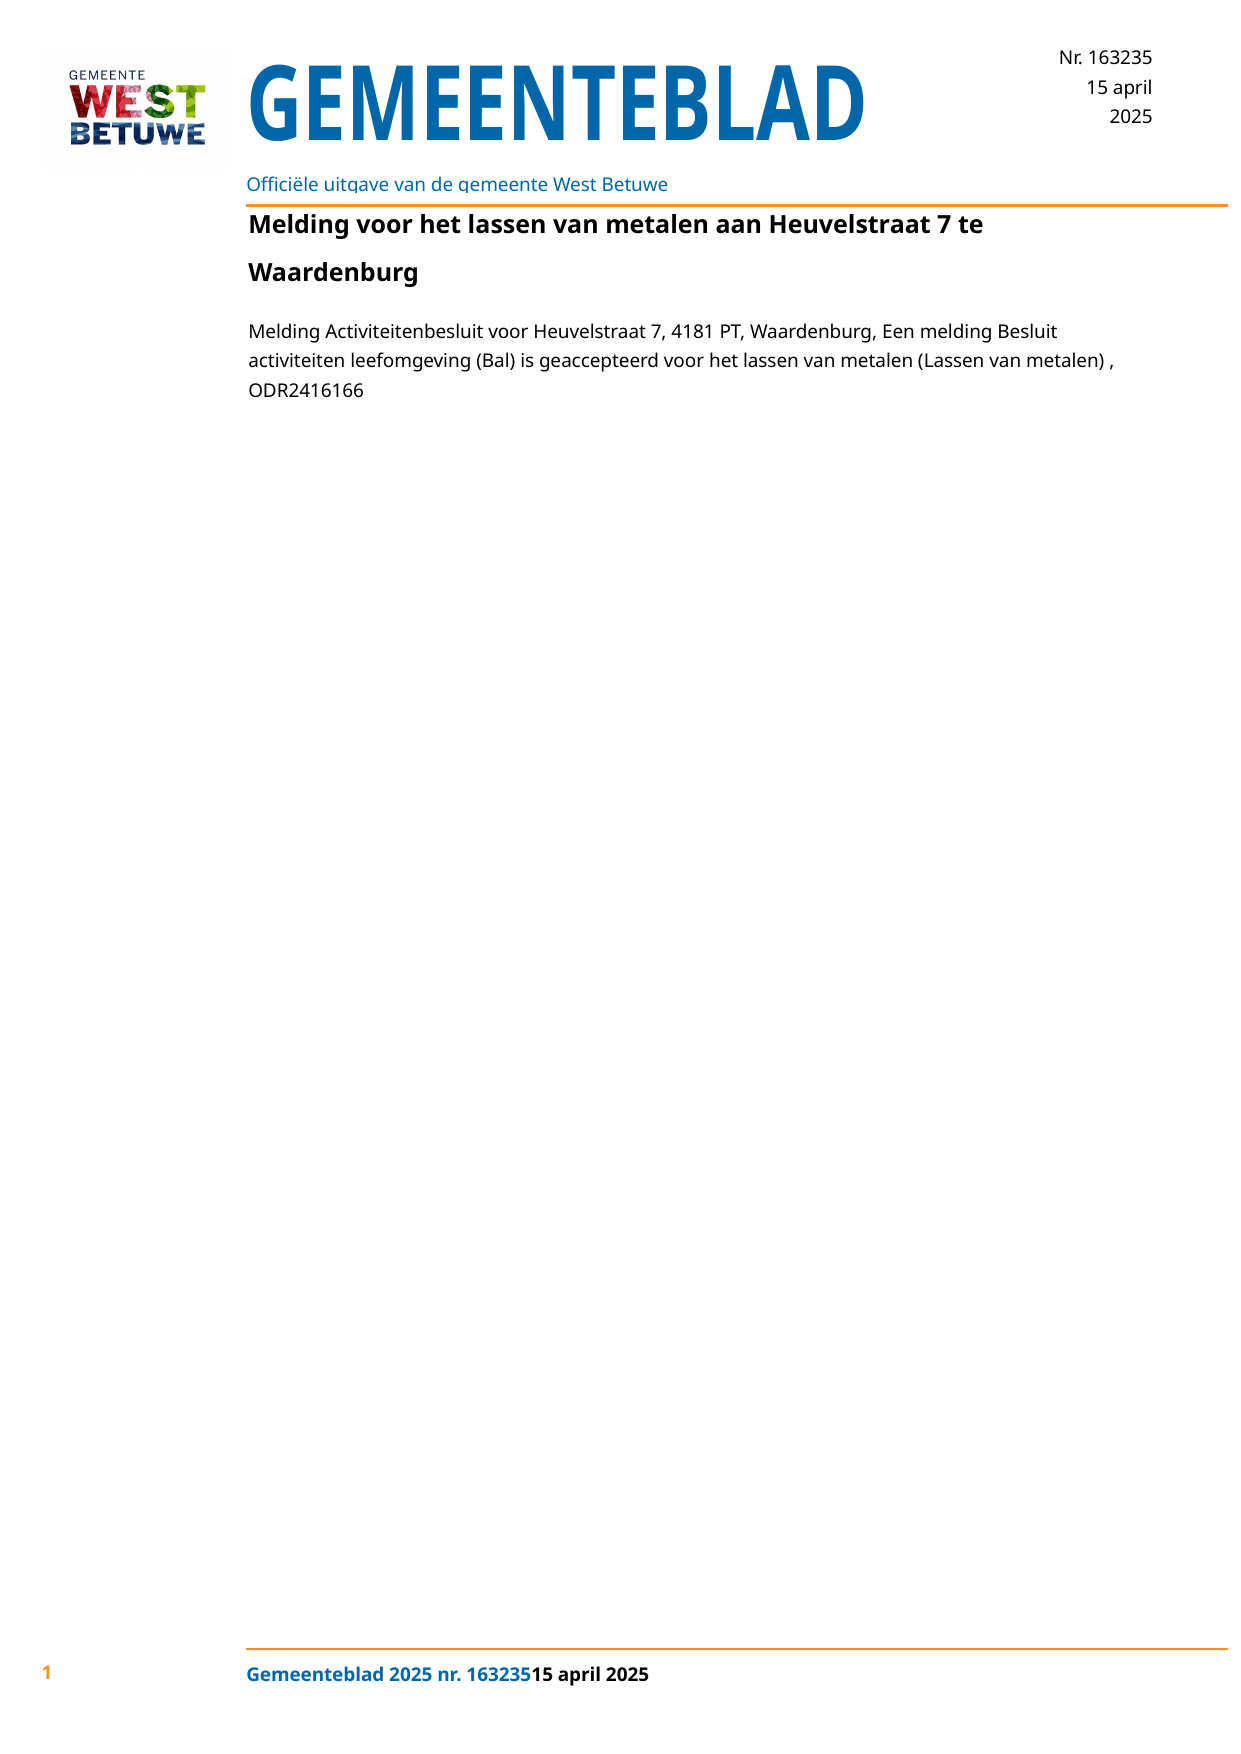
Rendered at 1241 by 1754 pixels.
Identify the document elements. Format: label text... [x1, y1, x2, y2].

text Melding voor het lassen van metalen aan Heuvelstraat 7 te Waardenburg [248, 207, 1152, 288]
text Melding Activiteitenbesluit voor Heuvelstraat 7, 4181 PT, Waardenburg, Een melding Besluit activiteiten leefomgeving (Bal) is geaccepteerd voor het lassen van metalen (Lassen van metalen) , ODR2416166 [248, 318, 1152, 403]
picture [41, 47, 231, 172]
